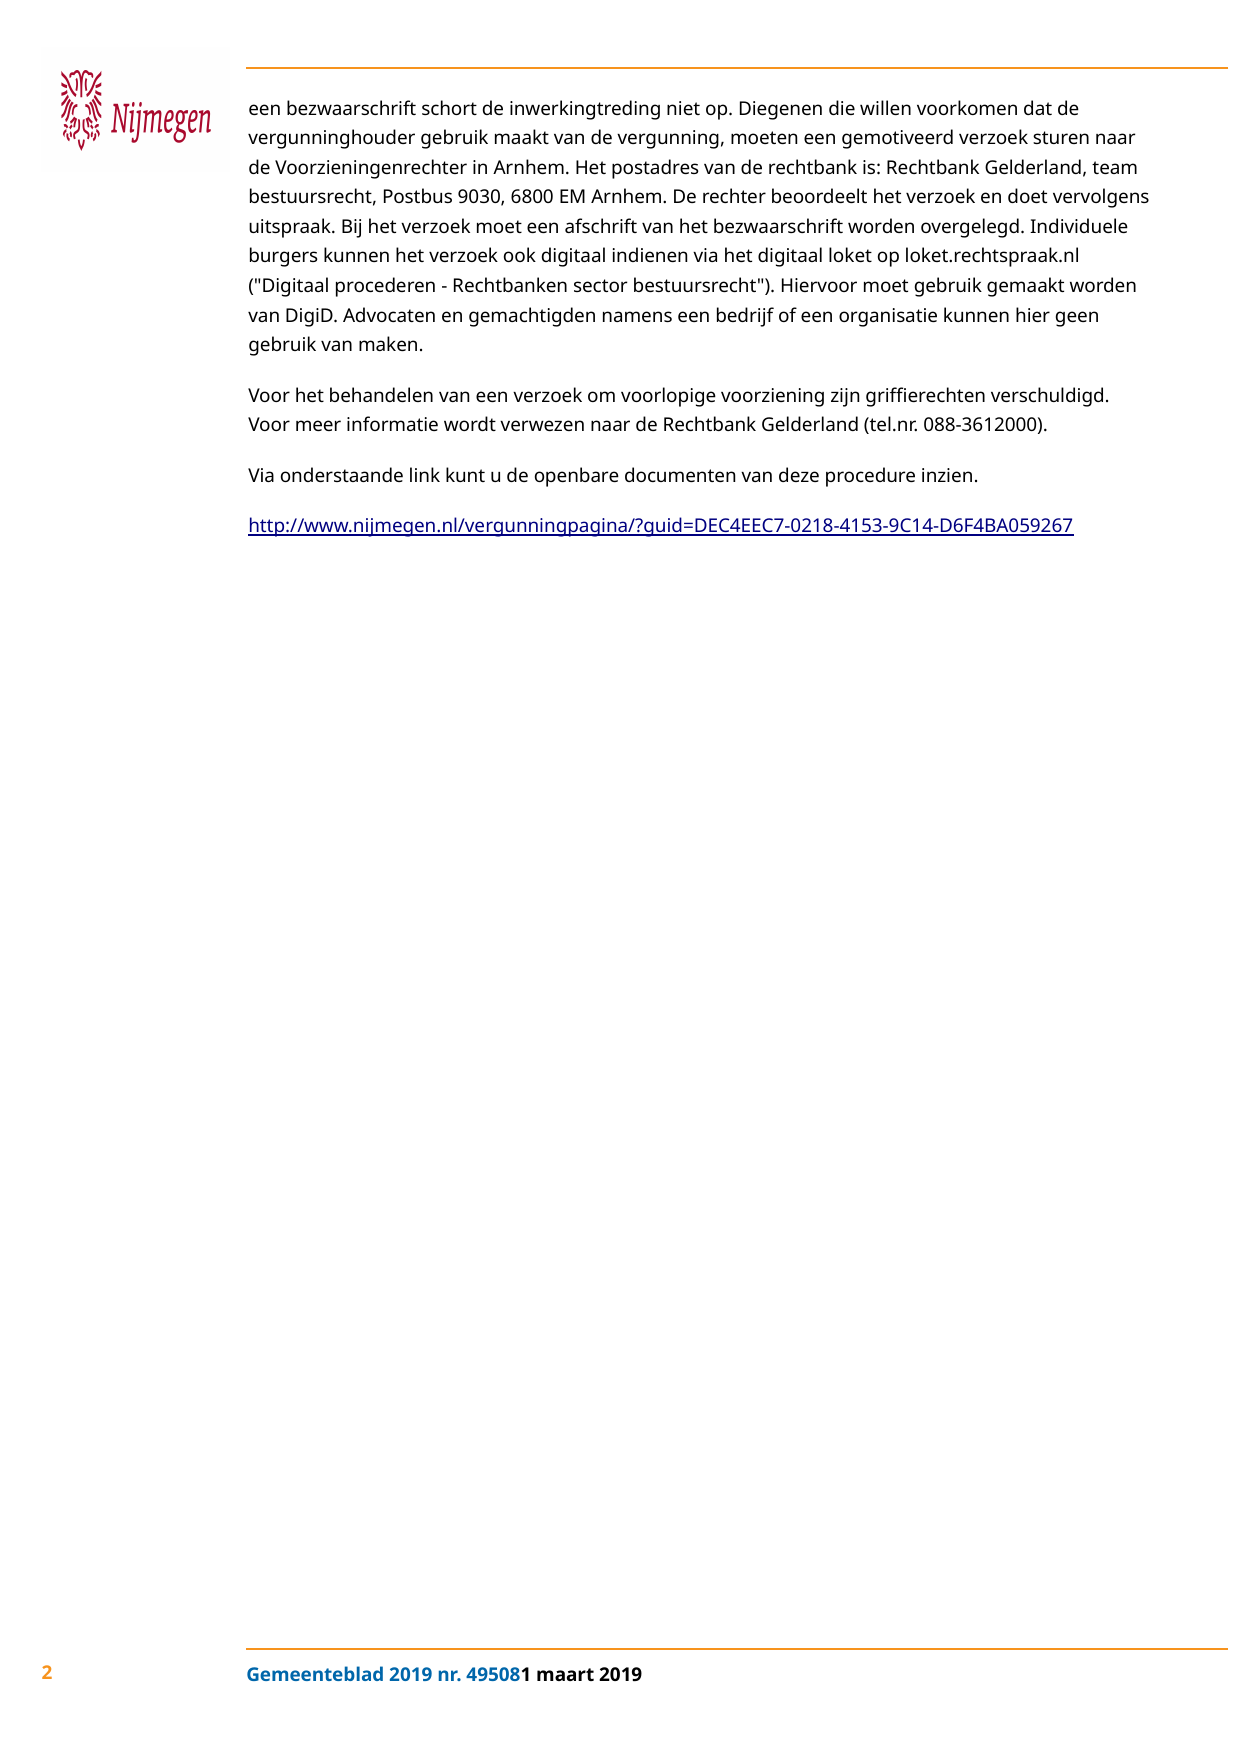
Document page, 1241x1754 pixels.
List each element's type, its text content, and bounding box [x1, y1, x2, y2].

text Via onderstaande link kunt u de openbare documenten van deze procedure inzien. [248, 462, 1152, 488]
text een bezwaarschrift schort de inwerkingtreding niet op. Diegenen die willen voorkomen dat de vergunninghouder gebruik maakt van de vergunning, moeten een gemotiveerd verzoek sturen naar de Voorzieningenrechter in Arnhem. Het postadres van de rechtbank is: Rechtbank Gelderland, team bestuursrecht, Postbus 9030, 6800 EM Arnhem. De rechter beoordeelt het verzoek en doet vervolgens uitspraak. Bij het verzoek moet een afschrift van het bezwaarschrift worden overgelegd. Individuele burgers kunnen het verzoek ook digitaal indienen via het digitaal loket op loket.rechtspraak.nl ("Digitaal procederen - Rechtbanken sector bestuursrecht"). Hiervoor moet gebruik gemaakt worden van DigiD. Advocaten en gemachtigden namens een bedrijf of een organisatie kunnen hier geen gebruik van maken. [248, 95, 1152, 357]
picture [41, 47, 231, 172]
text http://www.nijmegen.nl/vergunningpagina/?guid=DEC4EEC7-0218-4153-9C14-D6F4BA059267 [248, 512, 1152, 538]
text Voor het behandelen van een verzoek om voorlopige voorziening zijn griffierechten verschuldigd. Voor meer informatie wordt verwezen naar de Rechtbank Gelderland (tel.nr. 088-3612000). [248, 382, 1152, 437]
